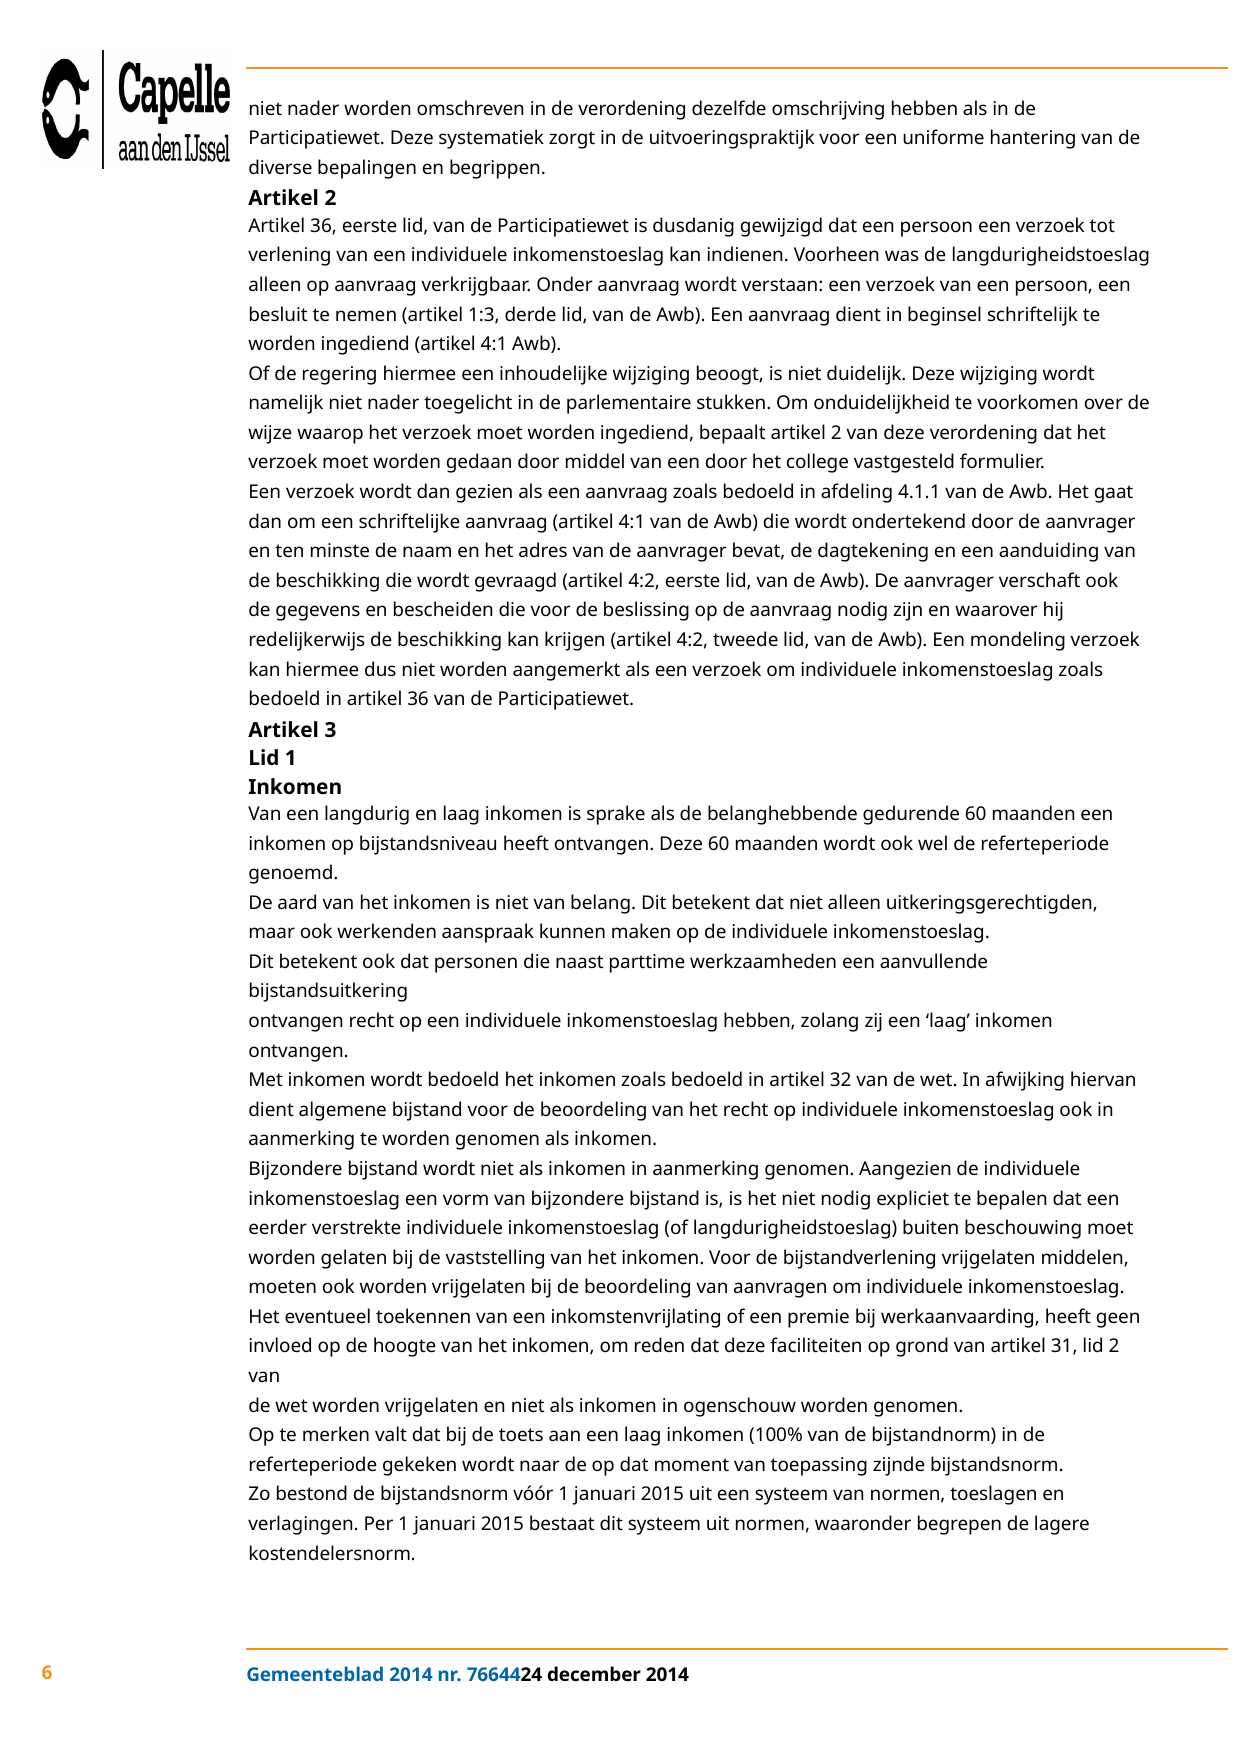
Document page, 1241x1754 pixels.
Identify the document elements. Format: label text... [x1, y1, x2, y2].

text Met inkomen wordt bedoeld het inkomen zoals bedoeld in artikel 32 van de wet. In afwijking hiervan [248, 1066, 1152, 1092]
text de beschikking die wordt gevraagd (artikel 4:2, eerste lid, van de Awb). De aanvrager verschaft ook [248, 567, 1152, 593]
text redelijkerwijs de beschikking kan krijgen (artikel 4:2, tweede lid, van de Awb). Een mondeling verzoek [248, 626, 1152, 652]
text worden gelaten bij de vaststelling van het inkomen. Voor de bijstandverlening vrijgelaten middelen, [248, 1244, 1152, 1270]
text niet nader worden omschreven in de verordening dezelfde omschrijving hebben als in de [248, 95, 1152, 121]
text bedoeld in artikel 36 van de Participatiewet. [248, 685, 1152, 711]
text namelijk niet nader toegelicht in de parlementaire stukken. Om onduidelijkheid te voorkomen over de [248, 389, 1152, 415]
text alleen op aanvraag verkrijgbaar. Onder aanvraag wordt verstaan: een verzoek van een persoon, een [248, 271, 1152, 297]
text genoemd. [248, 859, 1152, 885]
text Het eventueel toekennen van een inkomstenvrijlating of een premie bij werkaanvaarding, heeft geen [248, 1303, 1152, 1329]
text dan om een schriftelijke aanvraag (artikel 4:1 van de Awb) die wordt ondertekend door de aanvrager [248, 508, 1152, 533]
text Een verzoek wordt dan gezien als een aanvraag zoals bedoeld in afdeling 4.1.1 van de Awb. Het gaat [248, 478, 1152, 504]
text inkomen op bijstandsniveau heeft ontvangen. Deze 60 maanden wordt ook wel de referteperiode [248, 830, 1152, 856]
text dient algemene bijstand voor de beoordeling van het recht op individuele inkomenstoeslag ook in [248, 1096, 1152, 1122]
text verlagingen. Per 1 januari 2015 bestaat dit systeem uit normen, waaronder begrepen de lagere [248, 1510, 1152, 1536]
text ontvangen recht op een individuele inkomenstoeslag hebben, zolang zij een ‘laag’ inkomen [248, 1007, 1152, 1033]
text referteperiode gekeken wordt naar de op dat moment van toepassing zijnde bijstandsnorm. [248, 1451, 1152, 1477]
text inkomenstoeslag een vorm van bijzondere bijstand is, is het niet nodig expliciet te bepalen dat een [248, 1185, 1152, 1211]
text Artikel 3 [248, 715, 1152, 743]
text verzoek moet worden gedaan door middel van een door het college vastgesteld formulier. [248, 449, 1152, 474]
text worden ingediend (artikel 4:1 Awb). [248, 330, 1152, 356]
text Bijzondere bijstand wordt niet als inkomen in aanmerking genomen. Aangezien de individuele [248, 1155, 1152, 1181]
text Artikel 36, eerste lid, van de Participatiewet is dusdanig gewijzigd dat een persoon een verzoek tot [248, 212, 1152, 238]
text en ten minste de naam en het adres van de aanvrager bevat, de dagtekening en een aanduiding van [248, 537, 1152, 563]
text wijze waarop het verzoek moet worden ingediend, bepaalt artikel 2 van deze verordening dat het [248, 419, 1152, 445]
text de gegevens en bescheiden die voor de beslissing op de aanvraag nodig zijn en waarover hij [248, 597, 1152, 622]
text kostendelersnorm. [248, 1540, 1152, 1566]
text verlening van een individuele inkomenstoeslag kan indienen. Voorheen was de langdurigheidstoeslag [248, 242, 1152, 267]
text De aard van het inkomen is niet van belang. Dit betekent dat niet alleen uitkeringsgerechtigden, [248, 889, 1152, 915]
text Zo bestond de bijstandsnorm vóór 1 januari 2015 uit een systeem van normen, toeslagen en [248, 1481, 1152, 1506]
text Of de regering hiermee een inhoudelijke wijziging beoogt, is niet duidelijk. Deze wijziging wordt [248, 360, 1152, 386]
text Dit betekent ook dat personen die naast parttime werkzaamheden een aanvullende bijstandsuitkering [248, 948, 1152, 1003]
text Op te merken valt dat bij de toets aan een laag inkomen (100% van de bijstandnorm) in de [248, 1421, 1152, 1447]
picture [41, 47, 231, 172]
text Inkomen [248, 772, 1152, 800]
text invloed op de hoogte van het inkomen, om reden dat deze faciliteiten op grond van artikel 31, lid 2 van [248, 1333, 1152, 1388]
text maar ook werkenden aanspraak kunnen maken op de individuele inkomenstoeslag. [248, 918, 1152, 944]
text besluit te nemen (artikel 1:3, derde lid, van de Awb). Een aanvraag dient in beginsel schriftelijk te [248, 301, 1152, 326]
text diverse bepalingen en begrippen. [248, 154, 1152, 180]
text Participatiewet. Deze systematiek zorgt in de uitvoeringspraktijk voor een uniforme hantering van de [248, 124, 1152, 150]
text kan hiermee dus niet worden aangemerkt als een verzoek om individuele inkomenstoeslag zoals [248, 656, 1152, 681]
text Van een langdurig en laag inkomen is sprake als de belanghebbende gedurende 60 maanden een [248, 800, 1152, 826]
text ontvangen. [248, 1037, 1152, 1063]
text eerder verstrekte individuele inkomenstoeslag (of langdurigheidstoeslag) buiten beschouwing moet [248, 1214, 1152, 1240]
text moeten ook worden vrijgelaten bij de beoordeling van aanvragen om individuele inkomenstoeslag. [248, 1273, 1152, 1299]
text de wet worden vrijgelaten en niet als inkomen in ogenschouw worden genomen. [248, 1392, 1152, 1418]
text aanmerking te worden genomen als inkomen. [248, 1126, 1152, 1151]
text Lid 1 [248, 743, 1152, 772]
text Artikel 2 [248, 183, 1152, 212]
